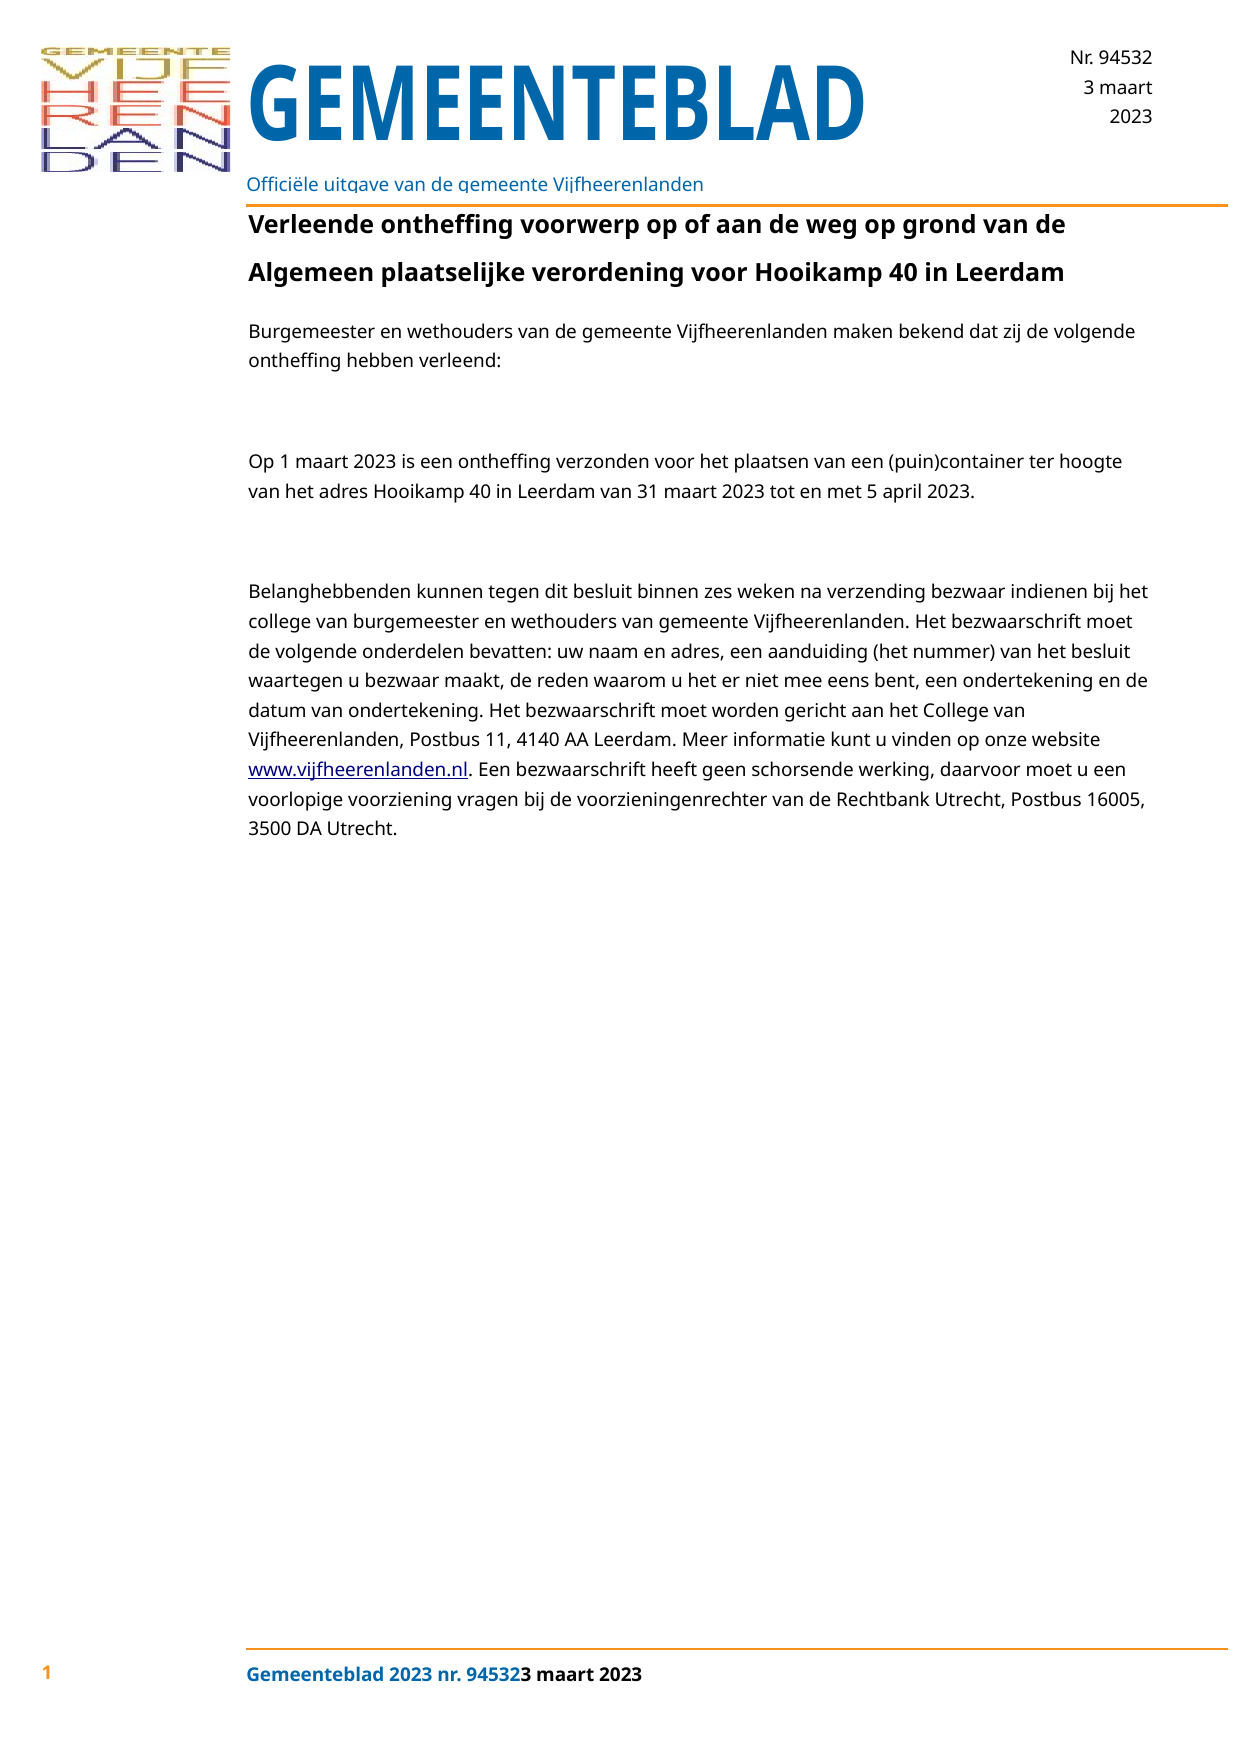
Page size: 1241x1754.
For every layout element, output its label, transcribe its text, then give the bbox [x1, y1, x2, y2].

picture [41, 47, 231, 172]
text Op 1 maart 2023 is een ontheffing verzonden voor het plaatsen van een (puin)container ter hoogte van het adres Hooikamp 40 in Leerdam van 31 maart 2023 tot en met 5 april 2023. [248, 448, 1152, 504]
text Burgemeester en wethouders van de gemeente Vijfheerenlanden maken bekend dat zij de volgende ontheffing hebben verleend: [248, 318, 1152, 373]
text Verleende ontheffing voorwerp op of aan de weg op grond van de Algemeen plaatselijke verordening voor Hooikamp 40 in Leerdam [248, 207, 1152, 288]
text Belanghebbenden kunnen tegen dit besluit binnen zes weken na verzending bezwaar indienen bij het college van burgemeester en wethouders van gemeente Vijfheerenlanden. Het bezwaarschrift moet de volgende onderdelen bevatten: uw naam en adres, een aanduiding (het nummer) van het besluit waartegen u bezwaar maakt, de reden waarom u het er niet mee eens bent, een ondertekening en de datum van ondertekening. Het bezwaarschrift moet worden gericht aan het College van Vijfheerenlanden, Postbus 11, 4140 AA Leerdam. Meer informatie kunt u vinden op onze website www.vijfheerenlanden.nl. Een bezwaarschrift heeft geen schorsende werking, daarvoor moet u een voorlopige voorziening vragen bij de voorzieningenrechter van de Rechtbank Utrecht, Postbus 16005, 3500 DA Utrecht. [248, 579, 1152, 841]
